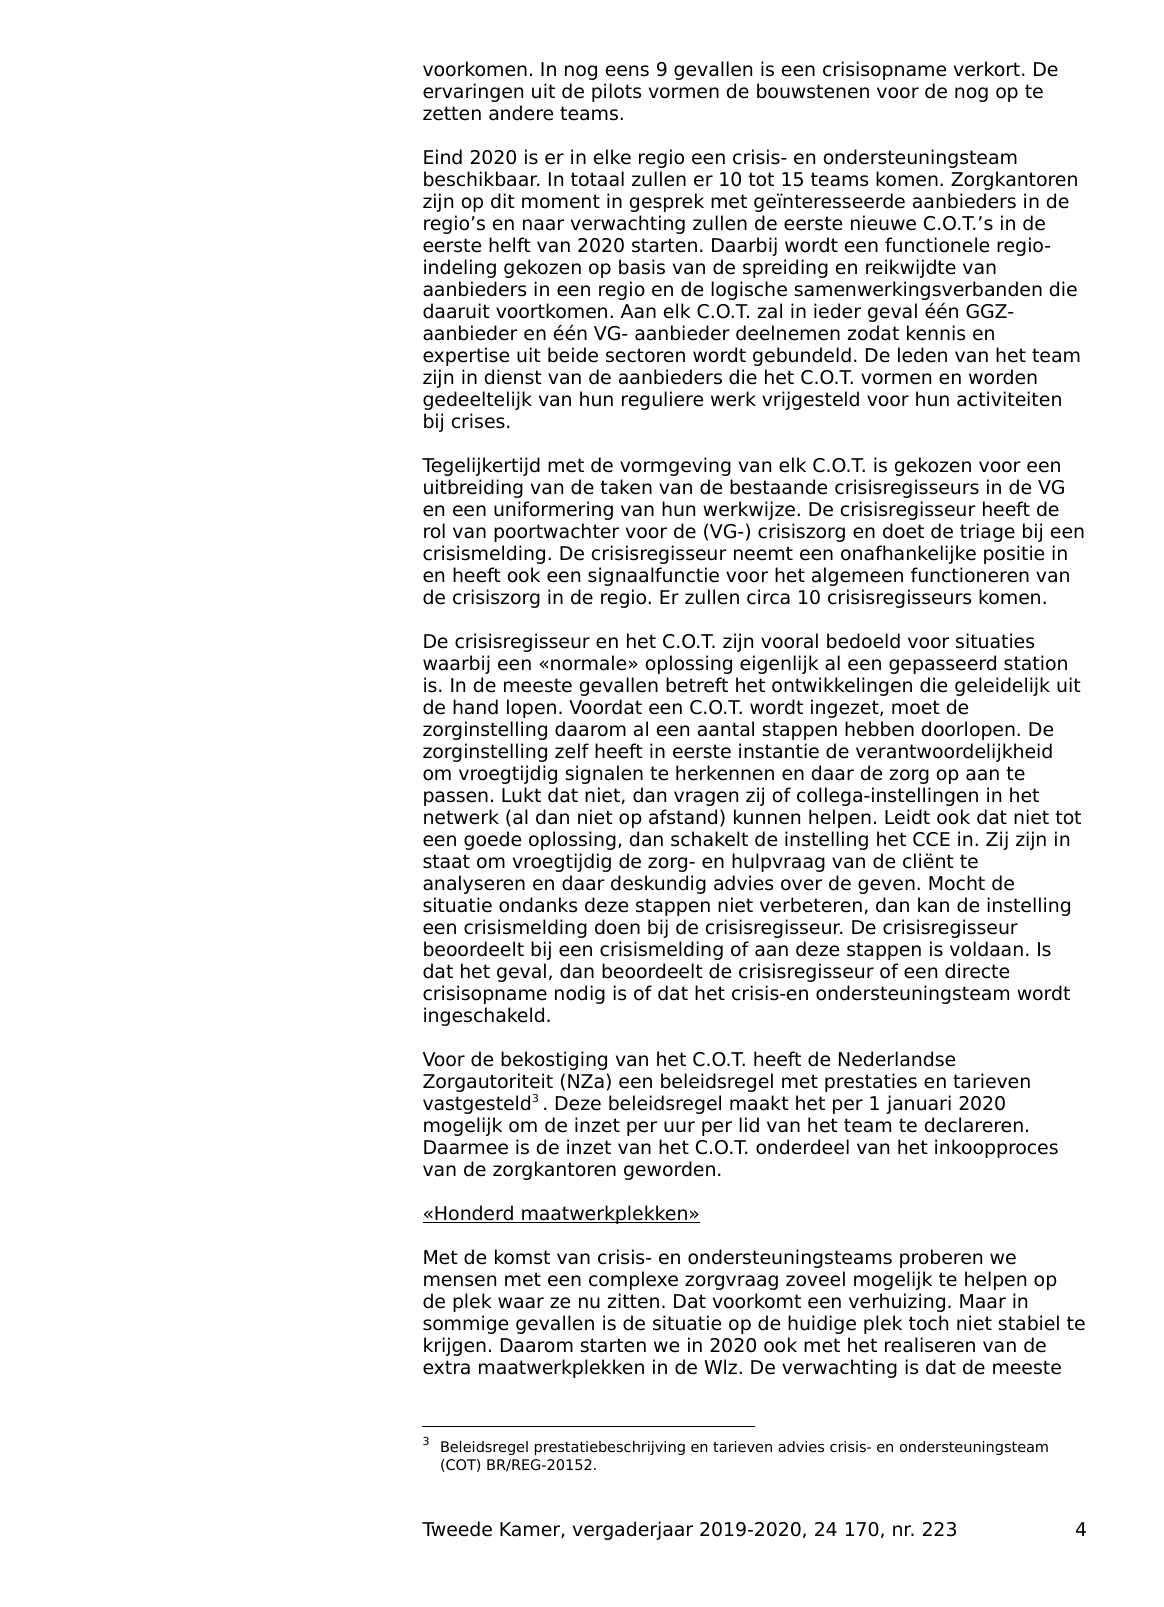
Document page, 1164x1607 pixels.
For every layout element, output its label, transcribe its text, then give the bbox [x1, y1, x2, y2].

text Eind 2020 is er in elke regio een crisis- en ondersteuningsteam beschikbaar. In totaal zullen er 10 tot 15 teams komen. Zorgkantoren zijn op dit moment in gesprek met geïnteresseerde aanbieders in de regio’s en naar verwachting zullen de eerste nieuwe C.O.T.’s in de eerste helft van 2020 starten. Daarbij wordt een functionele regio-indeling gekozen op basis van de spreiding en reikwijdte van aanbieders in een regio en de logische samenwerkingsverbanden die daaruit voortkomen. Aan elk C.O.T. zal in ieder geval één GGZ-aanbieder en één VG- aanbieder deelnemen zodat kennis en expertise uit beide sectoren wordt gebundeld. De leden van het team zijn in dienst van de aanbieders die het C.O.T. vormen en worden gedeeltelijk van hun reguliere werk vrijgesteld voor hun activiteiten bij crises. [422, 147, 1087, 433]
text De crisisregisseur en het C.O.T. zijn vooral bedoeld voor situaties waarbij een «normale» oplossing eigenlijk al een gepasseerd station is. In de meeste gevallen betreft het ontwikkelingen die geleidelijk uit de hand lopen. Voordat een C.O.T. wordt ingezet, moet de zorginstelling daarom al een aantal stappen hebben doorlopen. De zorginstelling zelf heeft in eerste instantie de verantwoordelijkheid om vroegtijdig signalen te herkennen en daar de zorg op aan te passen. Lukt dat niet, dan vragen zij of collega-instellingen in het netwerk (al dan niet op afstand) kunnen helpen. Leidt ook dat niet tot een goede oplossing, dan schakelt de instelling het CCE in. Zij zijn in staat om vroegtijdig de zorg- en hulpvraag van de cliënt te analyseren en daar deskundig advies over de geven. Mocht de situatie ondanks deze stappen niet verbeteren, dan kan de instelling een crisismelding doen bij de crisisregisseur. De crisisregisseur beoordeelt bij een crisismelding of aan deze stappen is voldaan. Is dat het geval, dan beoordeelt de crisisregisseur of een directe crisisopname nodig is of dat het crisis-en ondersteuningsteam wordt ingeschakeld. [422, 631, 1087, 1027]
text Voor de bekostiging van het C.O.T. heeft de Nederlandse Zorgautoriteit (NZa) een beleidsregel met prestaties en tarieven vastgesteld. Deze beleidsregel maakt het per 1 januari 2020 mogelijk om de inzet per uur per lid van het team te declareren. Daarmee is de inzet van het C.O.T. onderdeel van het inkoopproces van de zorgkantoren geworden. [422, 1049, 1087, 1181]
text Met de komst van crisis- en ondersteuningsteams proberen we mensen met een complexe zorgvraag zoveel mogelijk te helpen op de plek waar ze nu zitten. Dat voorkomt een verhuizing. Maar in sommige gevallen is de situatie op de huidige plek toch niet stabiel te krijgen. Daarom starten we in 2020 ook met het realiseren van de extra maatwerkplekken in de Wlz. De verwachting is dat de meeste [422, 1247, 1087, 1379]
text Tegelijkertijd met de vormgeving van elk C.O.T. is gekozen voor een uitbreiding van de taken van de bestaande crisisregisseurs in de VG en een uniformering van hun werkwijze. De crisisregisseur heeft de rol van poortwachter voor de (VG-) crisiszorg en doet de triage bij een crisismelding. De crisisregisseur neemt een onafhankelijke positie in en heeft ook een signaalfunctie voor het algemeen functioneren van de crisiszorg in de regio. Er zullen circa 10 crisisregisseurs komen. [422, 455, 1087, 609]
subtitle «Honderd maatwerkplekken» [422, 1203, 1087, 1225]
text voorkomen. In nog eens 9 gevallen is een crisisopname verkort. De ervaringen uit de pilots vormen de bouwstenen voor de nog op te zetten andere teams. [422, 59, 1087, 125]
text Beleidsregel prestatiebeschrijving en tarieven advies crisis- en ondersteuningsteam (COT) BR/REG-20152. [422, 1435, 1087, 1474]
